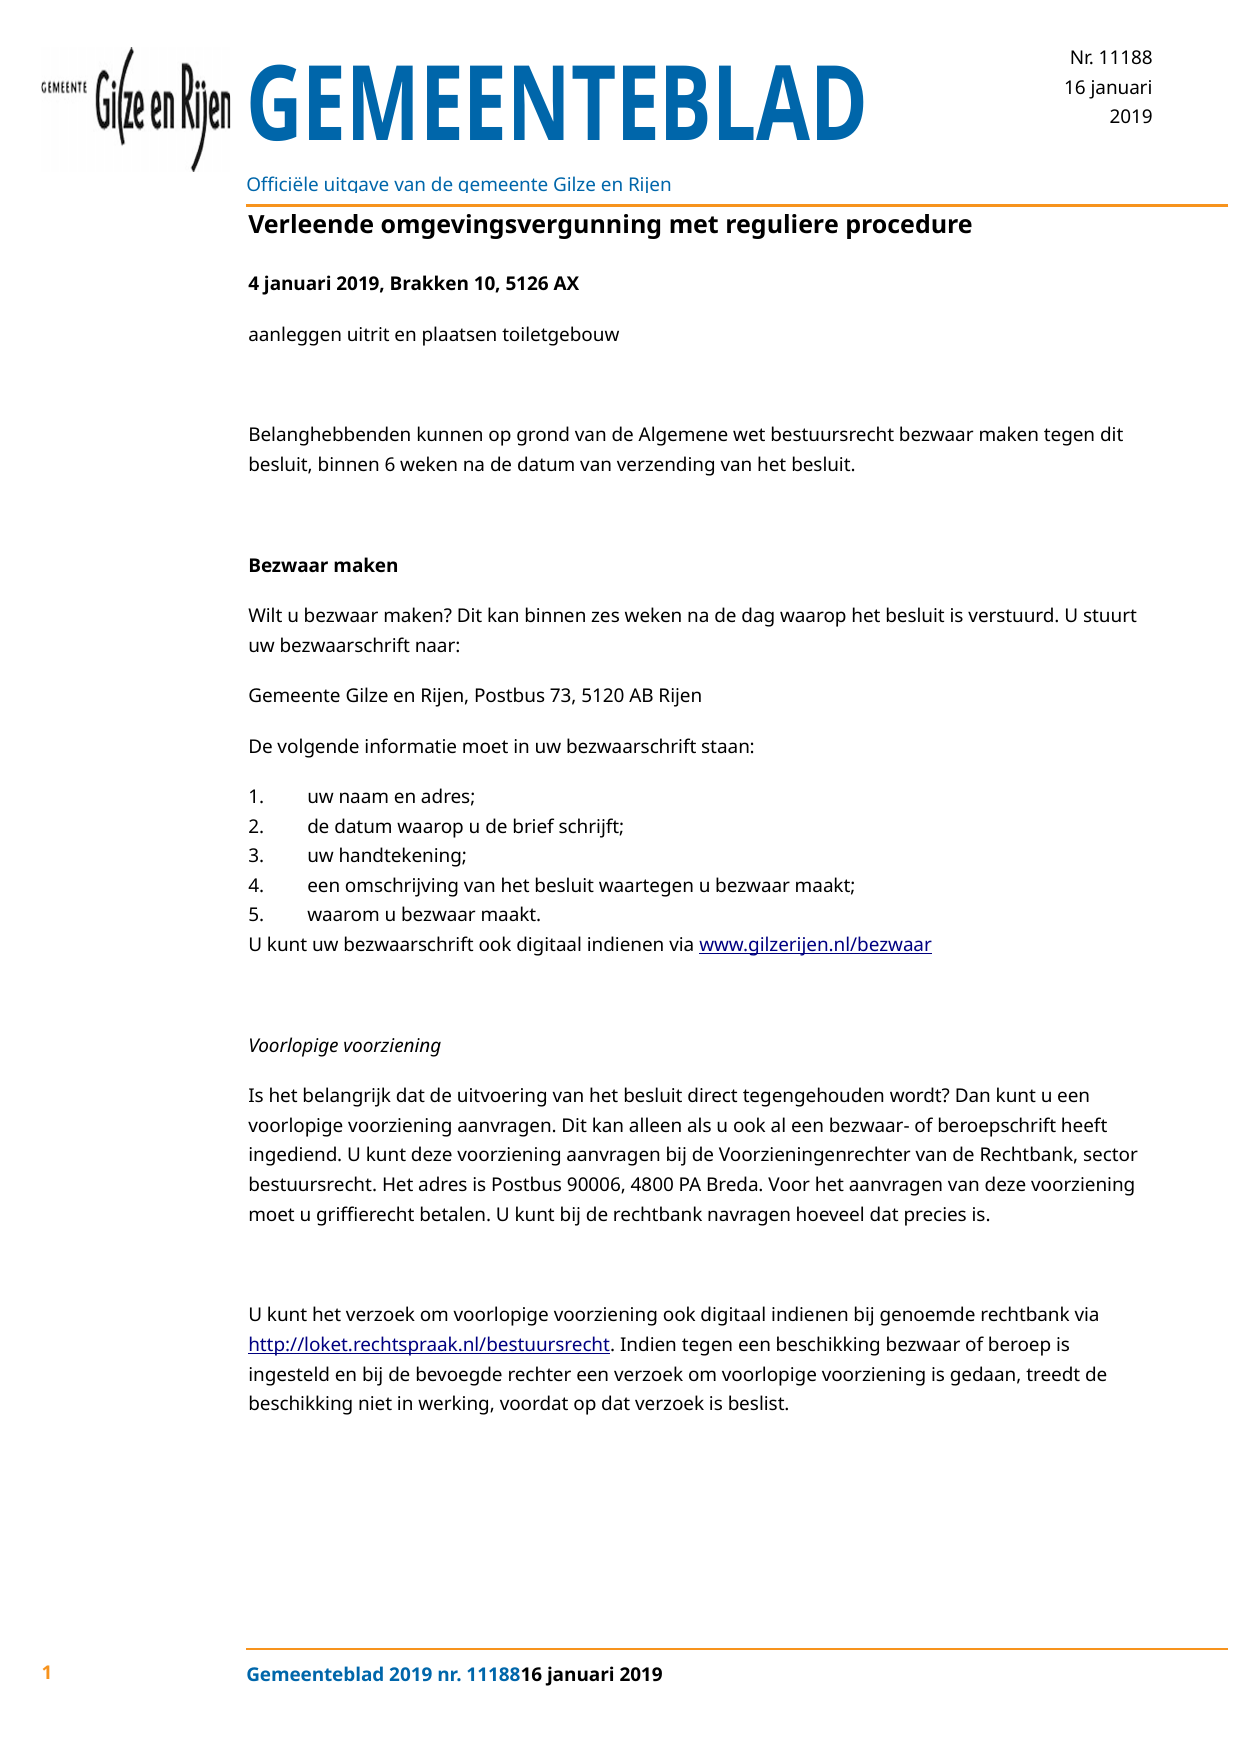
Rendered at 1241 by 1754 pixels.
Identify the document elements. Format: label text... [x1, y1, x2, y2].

picture [41, 47, 231, 172]
text 4 januari 2019, Brakken 10, 5126 AX [248, 270, 1152, 296]
text De volgende informatie moet in uw bezwaarschrift staan: [248, 733, 1152, 758]
text U kunt uw bezwaarschrift ook digitaal indienen via www.gilzerijen.nl/bezwaar [248, 931, 1152, 957]
text Belanghebbenden kunnen op grond van de Algemene wet bestuursrecht bezwaar maken tegen dit besluit, binnen 6 weken na de datum van verzending van het besluit. [248, 422, 1152, 477]
list de datum waarop u de brief schrijft; [248, 813, 1152, 838]
text U kunt het verzoek om voorlopige voorziening ook digitaal indienen bij genoemde rechtbank via http://loket.rechtspraak.nl/bestuursrecht. Indien tegen een beschikking bezwaar of beroep is ingesteld en bij de bevoegde rechter een verzoek om voorlopige voorziening is gedaan, treedt de beschikking niet in werking, voordat op dat verzoek is beslist. [248, 1302, 1152, 1416]
text Wilt u bezwaar maken? Dit kan binnen zes weken na de dag waarop het besluit is verstuurd. U stuurt uw bezwaarschrift naar: [248, 602, 1152, 658]
text aanleggen uitrit en plaatsen toiletgebouw [248, 321, 1152, 346]
list waarom u bezwaar maakt. [248, 902, 1152, 927]
text Bezwaar maken [248, 552, 1152, 578]
list een omschrijving van het besluit waartegen u bezwaar maakt; [248, 872, 1152, 898]
list uw handtekening; [248, 842, 1152, 868]
text Voorlopige voorziening [248, 1032, 1152, 1058]
text Gemeente Gilze en Rijen, Postbus 73, 5120 AB Rijen [248, 682, 1152, 708]
text Is het belangrijk dat de uitvoering van het besluit direct tegengehouden wordt? Dan kunt u een voorlopige voorziening aanvragen. Dit kan alleen als u ook al een bezwaar- of beroepschrift heeft ingediend. U kunt deze voorziening aanvragen bij de Voorzieningenrechter van de Rechtbank, sector bestuursrecht. Het adres is Postbus 90006, 4800 PA Breda. Voor het aanvragen van deze voorziening moet u griffierecht betalen. U kunt bij de rechtbank navragen hoeveel dat precies is. [248, 1082, 1152, 1226]
text Verleende omgevingsvergunning met reguliere procedure [248, 207, 1152, 241]
list uw naam en adres; [248, 783, 1152, 809]
